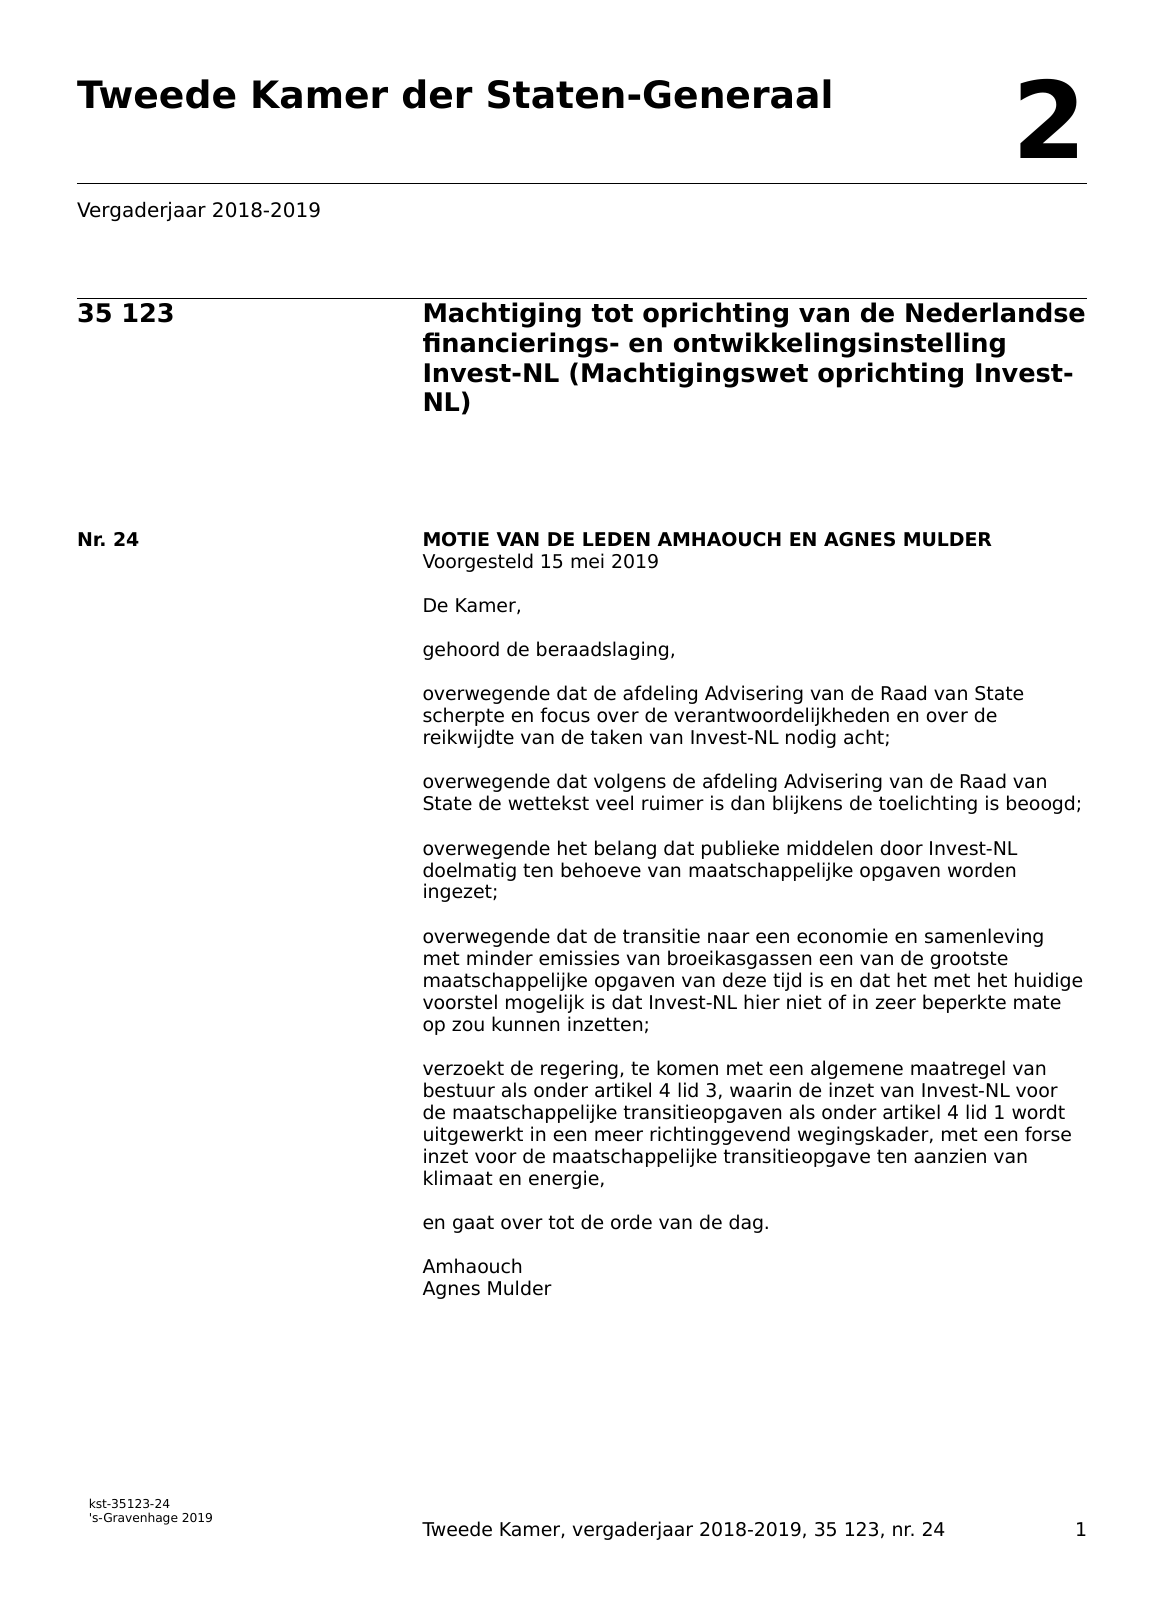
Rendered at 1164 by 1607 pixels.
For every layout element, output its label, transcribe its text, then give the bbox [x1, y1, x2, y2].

text overwegende dat volgens de afdeling Advisering van de Raad van State de wettekst veel ruimer is dan blijkens de toelichting is beoogd; [422, 771, 1087, 815]
text Amhaouch [422, 1256, 1087, 1278]
text kst-35123-24 [88, 1497, 323, 1511]
text Agnes Mulder [422, 1278, 1087, 1300]
subtitle Nr. 24 MOTIE VAN DE LEDEN AMHAOUCH EN AGNES MULDER [77, 529, 1087, 551]
table_header Tweede Kamer der Staten-Generaal [77, 59, 886, 183]
text gehoord de beraadslaging, [422, 639, 1087, 661]
subtitle 35 123 Machtiging tot oprichting van de Nederlandse financierings- en ontwikkelingsinstelling Invest-NL (Machtigingswet oprichting Invest-NL) [77, 299, 1087, 418]
text Voorgesteld 15 mei 2019 [422, 551, 1087, 573]
text De Kamer, [422, 595, 1087, 617]
text en gaat over tot de orde van de dag. [422, 1212, 1087, 1234]
text overwegende het belang dat publieke middelen door Invest-NL doelmatig ten behoeve van maatschappelijke opgaven worden ingezet; [422, 837, 1087, 903]
text overwegende dat de afdeling Advisering van de Raad van State scherpte en focus over de verantwoordelijkheden en over de reikwijdte van de taken van Invest-NL nodig acht; [422, 683, 1087, 749]
table_header 2 [886, 59, 1087, 183]
text verzoekt de regering, te komen met een algemene maatregel van bestuur als onder artikel 4 lid 3, waarin de inzet van Invest-NL voor de maatschappelijke transitieopgaven als onder artikel 4 lid 1 wordt uitgewerkt in een meer richtinggevend wegingskader, met een forse inzet voor de maatschappelijke transitieopgave ten aanzien van klimaat en energie, [422, 1058, 1087, 1189]
text overwegende dat de transitie naar een economie en samenleving met minder emissies van broeikasgassen een van de grootste maatschappelijke opgaven van deze tijd is en dat het met het huidige voorstel mogelijk is dat Invest-NL hier niet of in zeer beperkte mate op zou kunnen inzetten; [422, 926, 1087, 1036]
text 's-Gravenhage 2019 [88, 1511, 323, 1525]
table_cell Vergaderjaar 2018-2019 [77, 184, 1087, 298]
